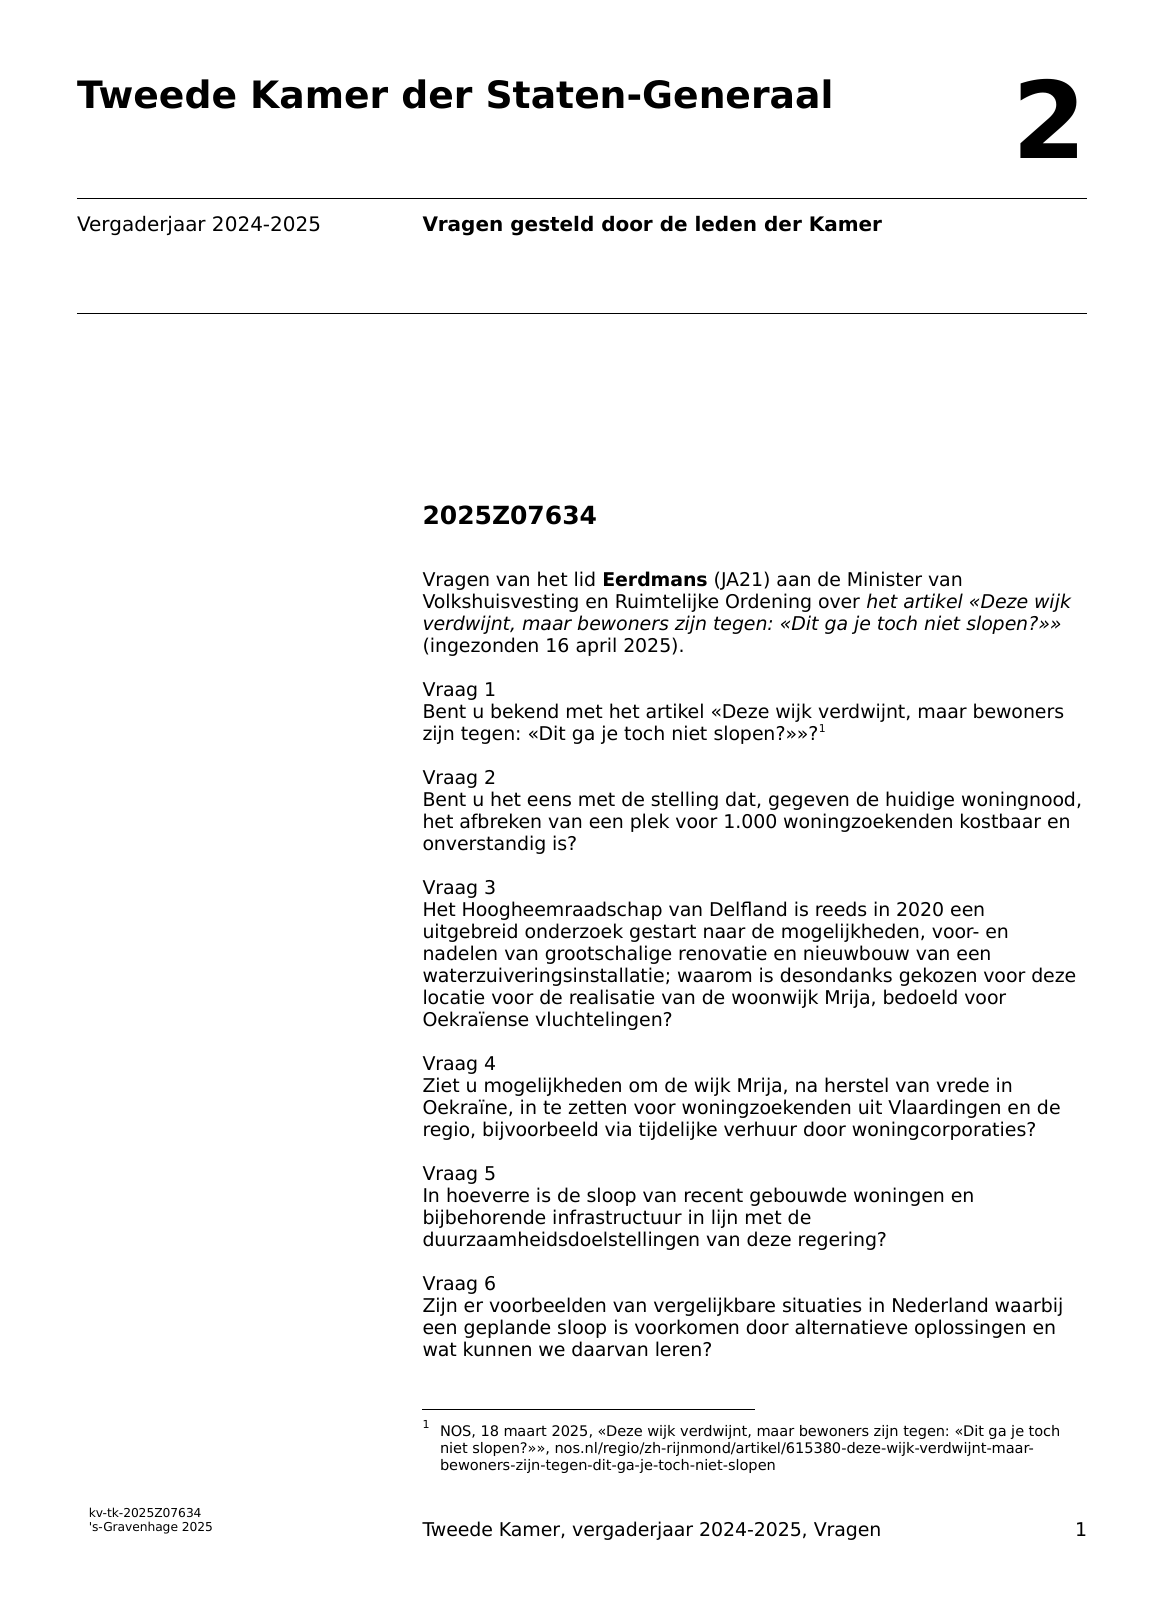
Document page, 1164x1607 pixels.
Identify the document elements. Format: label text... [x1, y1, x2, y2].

text Vraag 1 [422, 679, 1087, 701]
text Vraag 5 [422, 1163, 1087, 1185]
text 's-Gravenhage 2025 [88, 1520, 323, 1534]
text NOS, 18 maart 2025, «Deze wijk verdwijnt, maar bewoners zijn tegen: «Dit ga je toch niet slopen?»», nos.nl/regio/zh-rijnmond/artikel/615380-deze-wijk-verdwijnt-maar-bewoners-zijn-tegen-dit-ga-je-toch-niet-slopen [422, 1418, 1087, 1474]
text Bent u het eens met de stelling dat, gegeven de huidige woningnood, het afbreken van een plek voor 1.000 woningzoekenden kostbaar en onverstandig is? [422, 789, 1087, 855]
text Vraag 4 [422, 1053, 1087, 1075]
text Vraag 2 [422, 767, 1087, 789]
text Bent u bekend met het artikel «Deze wijk verdwijnt, maar bewoners zijn tegen: «Dit ga je toch niet slopen?»»? [422, 701, 1087, 745]
table_cell Vergaderjaar 2024-2025 [77, 199, 422, 313]
text Het Hoogheemraadschap van Delfland is reeds in 2020 een uitgebreid onderzoek gestart naar de mogelijkheden, voor- en nadelen van grootschalige renovatie en nieuwbouw van een waterzuiveringsinstallatie; waarom is desondanks gekozen voor deze locatie voor de realisatie van de woonwijk Mrija, bedoeld voor Oekraïense vluchtelingen? [422, 899, 1087, 1031]
text kv-tk-2025Z07634 [88, 1506, 323, 1520]
table_header 2 [886, 59, 1087, 198]
table_cell Vragen gesteld door de leden der Kamer [422, 199, 1087, 313]
text 2025Z07634 [422, 501, 1087, 531]
text Vraag 3 [422, 877, 1087, 899]
text Vragen van het lid Eerdmans (JA21) aan de Minister van Volkshuisvesting en Ruimtelijke Ordening over het artikel «Deze wijk verdwijnt, maar bewoners zijn tegen: «Dit ga je toch niet slopen?»» (ingezonden 16 april 2025). [422, 569, 1087, 657]
text Vraag 6 [422, 1273, 1087, 1295]
text Ziet u mogelijkheden om de wijk Mrija, na herstel van vrede in Oekraïne, in te zetten voor woningzoekenden uit Vlaardingen en de regio, bijvoorbeeld via tijdelijke verhuur door woningcorporaties? [422, 1075, 1087, 1141]
text In hoeverre is de sloop van recent gebouwde woningen en bijbehorende infrastructuur in lijn met de duurzaamheidsdoelstellingen van deze regering? [422, 1185, 1087, 1251]
table_header Tweede Kamer der Staten-Generaal [77, 59, 886, 198]
text Zijn er voorbeelden van vergelijkbare situaties in Nederland waarbij een geplande sloop is voorkomen door alternatieve oplossingen en wat kunnen we daarvan leren? [422, 1295, 1087, 1361]
